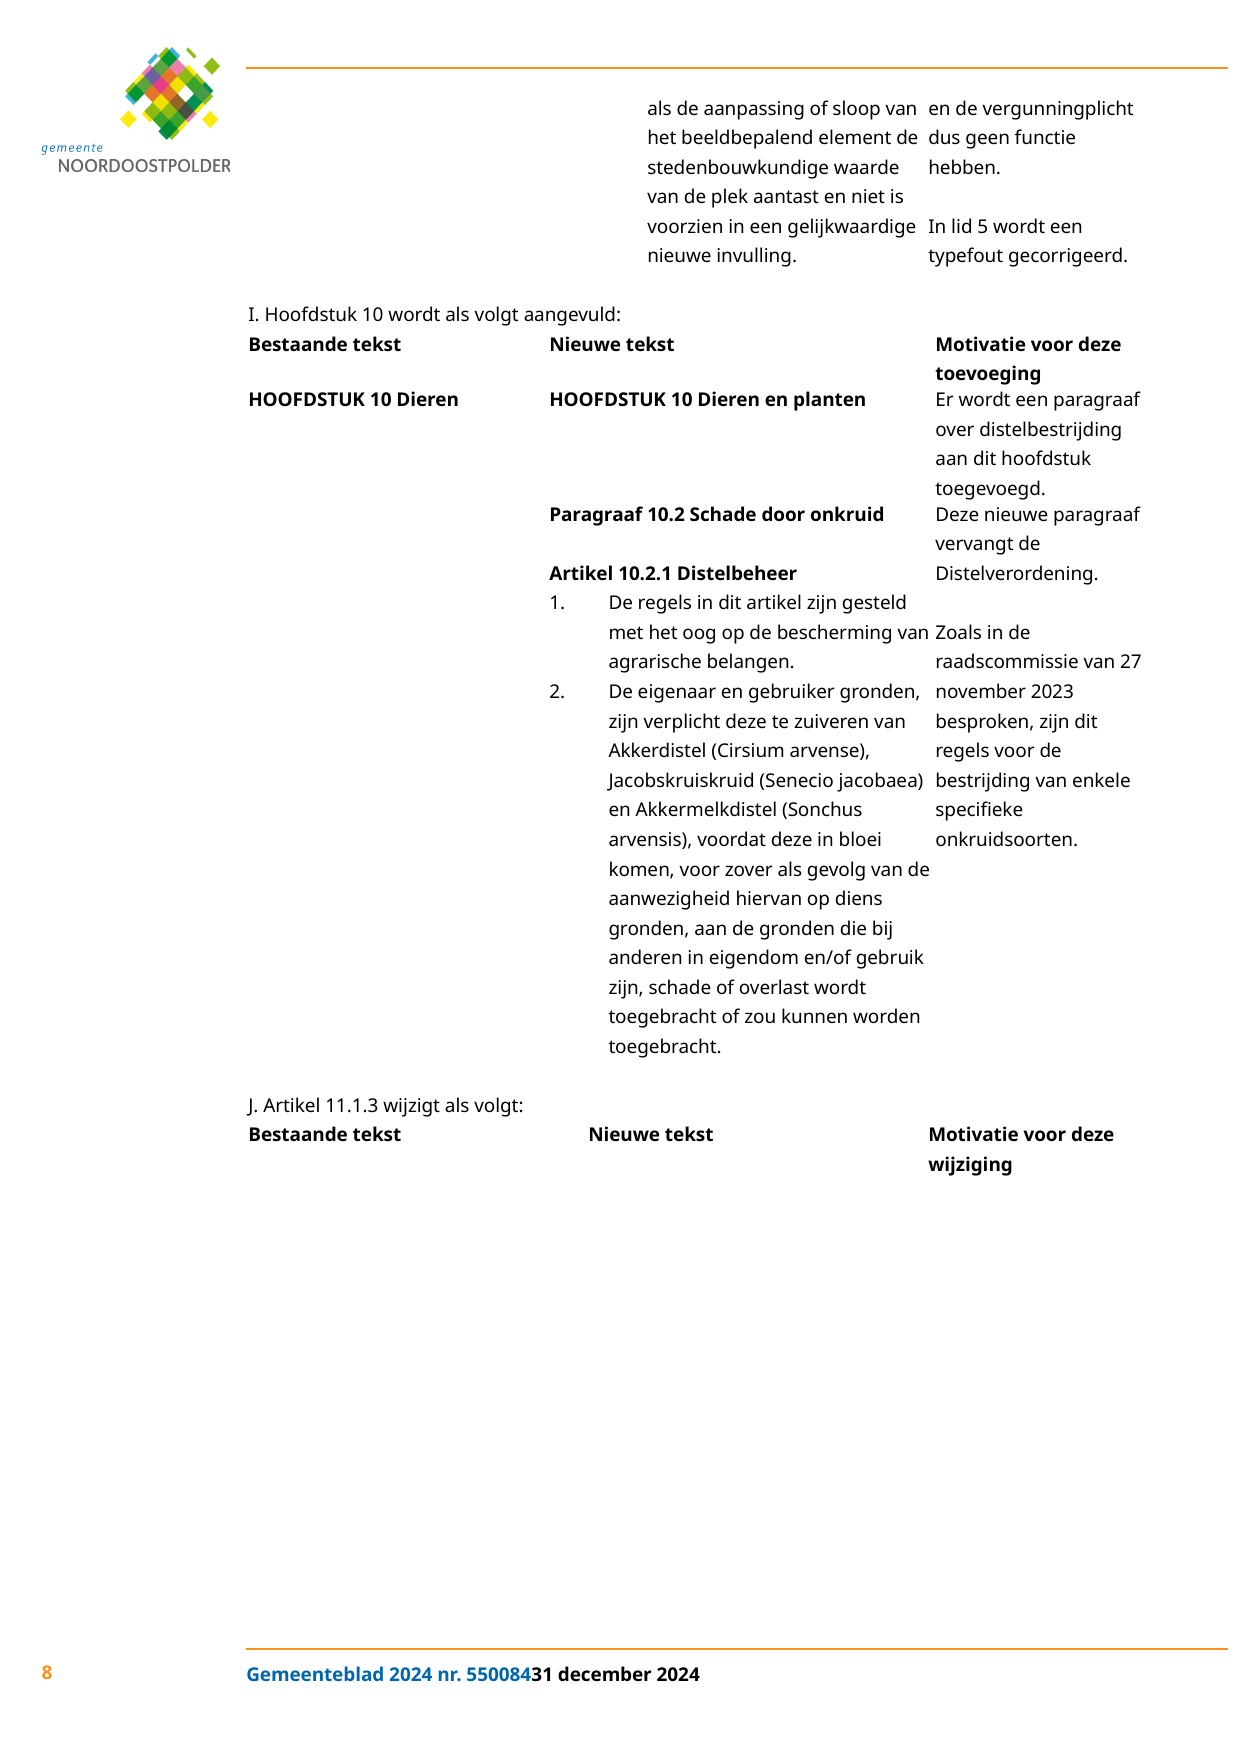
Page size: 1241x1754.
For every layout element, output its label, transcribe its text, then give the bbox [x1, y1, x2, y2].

text I. Hoofdstuk 10 wordt als volgt aangevuld: [248, 301, 1152, 327]
table_cell Er wordt een paragraaf over distelbestrijding aan dit hoofdstuk toegevoegd. [935, 386, 1152, 501]
table_cell als de aanpassing of sloop van het beeldbepalend element de stedenbouwkundige waarde van de plek aantast en niet is voorzien in een gelijkwaardige nieuwe invulling. [588, 95, 928, 268]
table_cell Deze nieuwe paragraaf vervangt de Distelverordening. Zoals in de raadscommissie van 27 november 2023 besproken, zijn dit regels voor de bestrijding van enkele specifieke onkruidsoorten. [935, 501, 1152, 1059]
table_header Motivatie voor deze toevoeging [935, 331, 1152, 386]
table_header Bestaande tekst [248, 1121, 588, 1177]
table_cell en de vergunningplicht dus geen functie hebben. In lid 5 wordt een typefout gecorrigeerd. [928, 95, 1152, 268]
table_cell [248, 95, 588, 268]
table_cell Paragraaf 10.2 Schade door onkruid Artikel 10.2.1 Distelbeheer De regels in dit artikel zijn gesteld met het oog op de bescherming van agrarische belangen. De eigenaar en gebruiker gronden, zijn verplicht deze te zuiveren van Akkerdistel (Cirsium arvense), Jacobskruiskruid (Senecio jacobaea) en Akkermelkdistel (Sonchus arvensis), voordat deze in bloei komen, voor zover als gevolg van de aanwezigheid hiervan op diens gronden, aan de gronden die bij anderen in eigendom en/of gebruik zijn, schade of overlast wordt toegebracht of zou kunnen worden toegebracht. [549, 501, 935, 1059]
table_header Bestaande tekst [248, 331, 549, 386]
table_header Nieuwe tekst [549, 331, 935, 386]
table_cell HOOFDSTUK 10 Dieren [248, 386, 549, 501]
picture [41, 47, 231, 172]
text J. Artikel 11.1.3 wijzigt als volgt: [248, 1092, 1152, 1117]
table_cell HOOFDSTUK 10 Dieren en planten [549, 386, 935, 501]
table_header Nieuwe tekst [588, 1121, 928, 1177]
table_header Motivatie voor deze wijziging [928, 1121, 1152, 1177]
table_cell [248, 501, 549, 1059]
